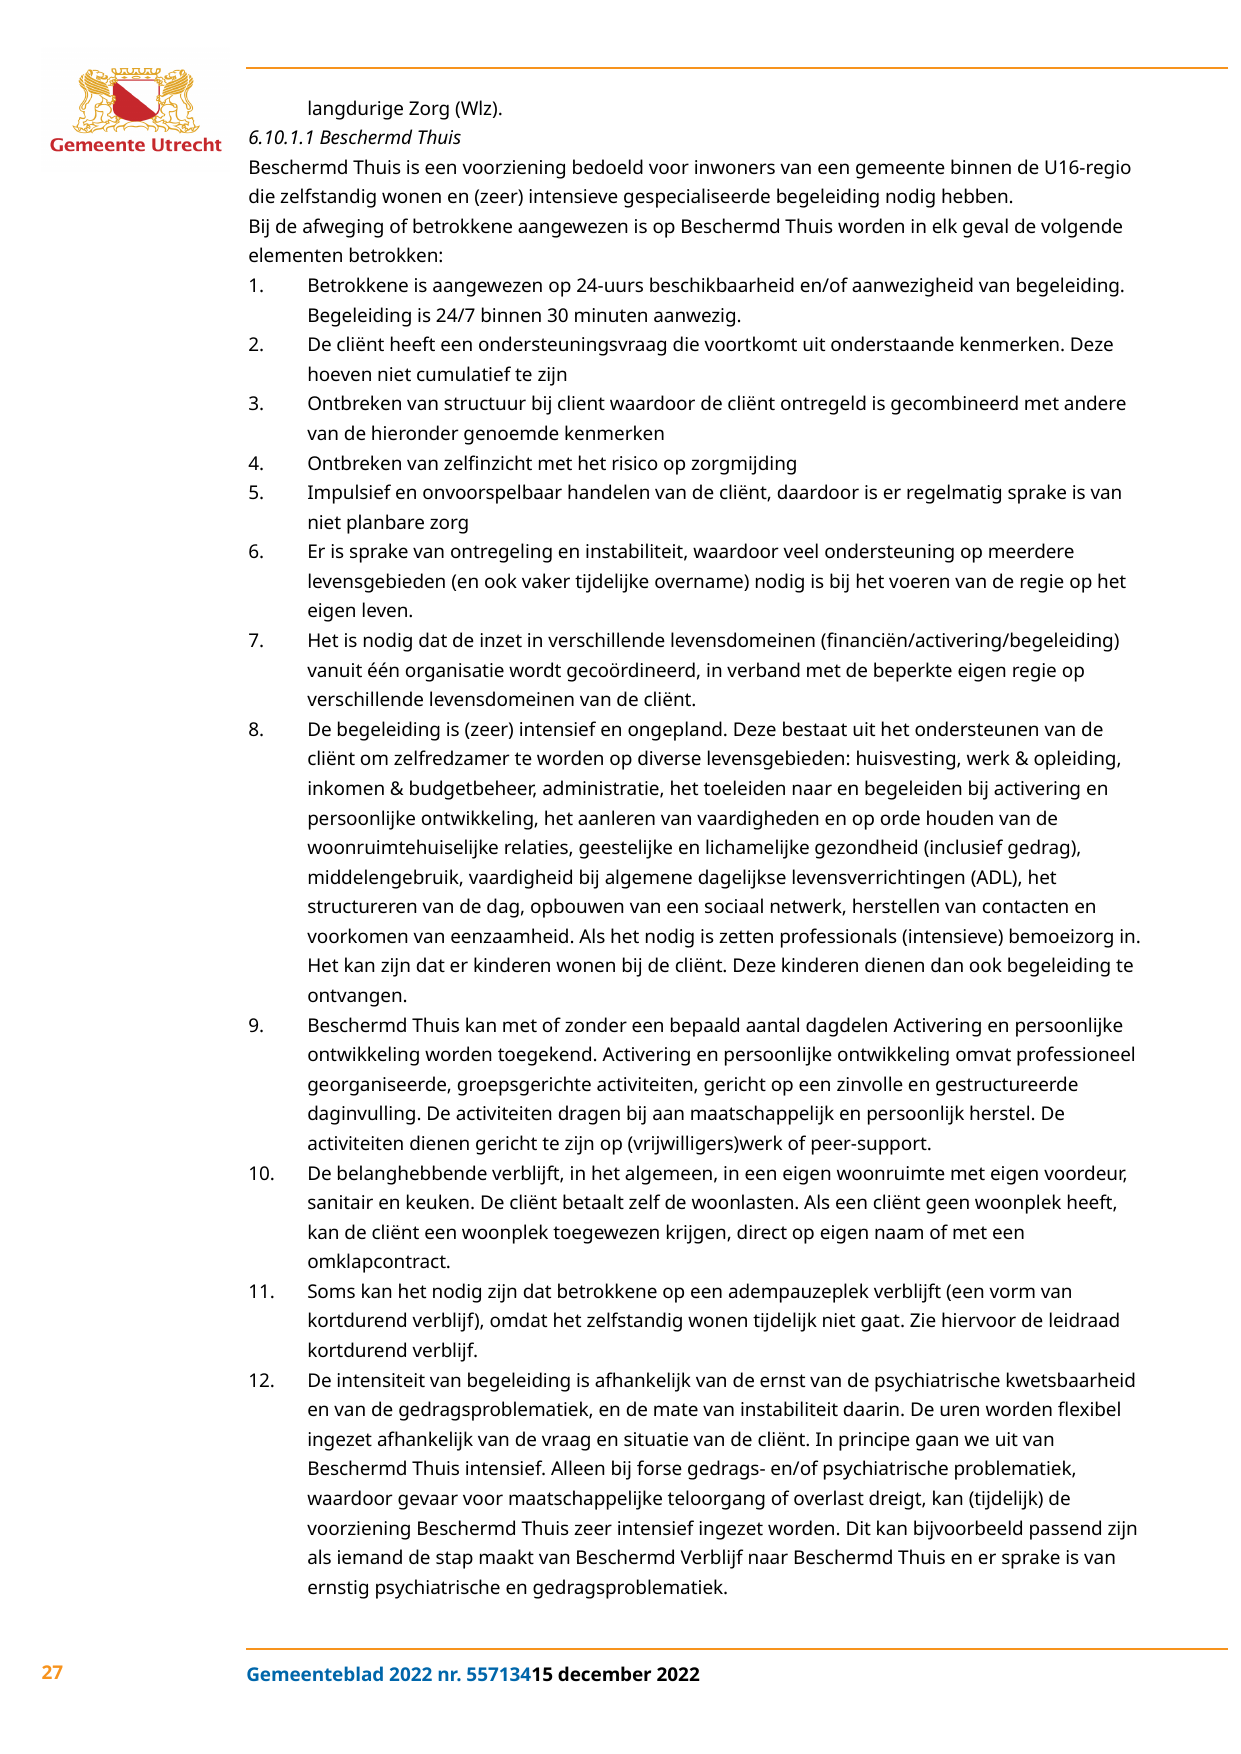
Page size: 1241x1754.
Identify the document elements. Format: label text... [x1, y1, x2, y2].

list Ontbreken van structuur bij client waardoor de cliënt ontregeld is gecombineerd met andere van de hieronder genoemde kenmerken [248, 391, 1152, 446]
list langdurige Zorg (Wlz). [248, 95, 1152, 121]
list Ontbreken van zelfinzicht met het risico op zorgmijding [248, 450, 1152, 476]
picture [41, 47, 231, 172]
list De cliënt heeft een ondersteuningsvraag die voortkomt uit onderstaande kenmerken. Deze hoeven niet cumulatief te zijn [248, 331, 1152, 387]
list Het is nodig dat de inzet in verschillende levensdomeinen (financiën/activering/begeleiding) vanuit één organisatie wordt gecoördineerd, in verband met de beperkte eigen regie op verschillende levensdomeinen van de cliënt. [248, 627, 1152, 712]
list De intensiteit van begeleiding is afhankelijk van de ernst van de psychiatrische kwetsbaarheid en van de gedragsproblematiek, en de mate van instabiliteit daarin. De uren worden flexibel ingezet afhankelijk van de vraag en situatie van de cliënt. In principe gaan we uit van Beschermd Thuis intensief. Alleen bij forse gedrags- en/of psychiatrische problematiek, waardoor gevaar voor maatschappelijke teloorgang of overlast dreigt, kan (tijdelijk) de voorziening Beschermd Thuis zeer intensief ingezet worden. Dit kan bijvoorbeeld passend zijn als iemand de stap maakt van Beschermd Verblijf naar Beschermd Thuis en er sprake is van ernstig psychiatrische en gedragsproblematiek. [248, 1367, 1152, 1600]
list Soms kan het nodig zijn dat betrokkene op een adempauzeplek verblijft (een vorm van kortdurend verblijf), omdat het zelfstandig wonen tijdelijk niet gaat. Zie hiervoor de leidraad kortdurend verblijf. [248, 1278, 1152, 1363]
list Beschermd Thuis kan met of zonder een bepaald aantal dagdelen Activering en persoonlijke ontwikkeling worden toegekend. Activering en persoonlijke ontwikkeling omvat professioneel georganiseerde, groepsgerichte activiteiten, gericht op een zinvolle en gestructureerde daginvulling. De activiteiten dragen bij aan maatschappelijk en persoonlijk herstel. De activiteiten dienen gericht te zijn op (vrijwilligers)werk of peer-support. [248, 1012, 1152, 1156]
list De begeleiding is (zeer) intensief en ongepland. Deze bestaat uit het ondersteunen van de cliënt om zelfredzamer te worden op diverse levensgebieden: huisvesting, werk & opleiding, inkomen & budgetbeheer, administratie, het toeleiden naar en begeleiden bij activering en persoonlijke ontwikkeling, het aanleren van vaardigheden en op orde houden van de woonruimtehuiselijke relaties, geestelijke en lichamelijke gezondheid (inclusief gedrag), middelengebruik, vaardigheid bij algemene dagelijkse levensverrichtingen (ADL), het structureren van de dag, opbouwen van een sociaal netwerk, herstellen van contacten en voorkomen van eenzaamheid. Als het nodig is zetten professionals (intensieve) bemoeizorg in. Het kan zijn dat er kinderen wonen bij de cliënt. Deze kinderen dienen dan ook begeleiding te ontvangen. [248, 716, 1152, 1008]
list Impulsief en onvoorspelbaar handelen van de cliënt, daardoor is er regelmatig sprake is van niet planbare zorg [248, 479, 1152, 535]
list Er is sprake van ontregeling en instabiliteit, waardoor veel ondersteuning op meerdere levensgebieden (en ook vaker tijdelijke overname) nodig is bij het voeren van de regie op het eigen leven. [248, 538, 1152, 623]
text Bij de afweging of betrokkene aangewezen is op Beschermd Thuis worden in elk geval de volgende elementen betrokken: [248, 213, 1152, 268]
list De belanghebbende verblijft, in het algemeen, in een eigen woonruimte met eigen voordeur, sanitair en keuken. De cliënt betaalt zelf de woonlasten. Als een cliënt geen woonplek heeft, kan de cliënt een woonplek toegewezen krijgen, direct op eigen naam of met een omklapcontract. [248, 1160, 1152, 1274]
text Beschermd Thuis is een voorziening bedoeld voor inwoners van een gemeente binnen de U16-regio die zelfstandig wonen en (zeer) intensieve gespecialiseerde begeleiding nodig hebben. [248, 154, 1152, 209]
list Betrokkene is aangewezen op 24-uurs beschikbaarheid en/of aanwezigheid van begeleiding. Begeleiding is 24/7 binnen 30 minuten aanwezig. [248, 272, 1152, 328]
text 6.10.1.1 Beschermd Thuis [248, 124, 1152, 150]
